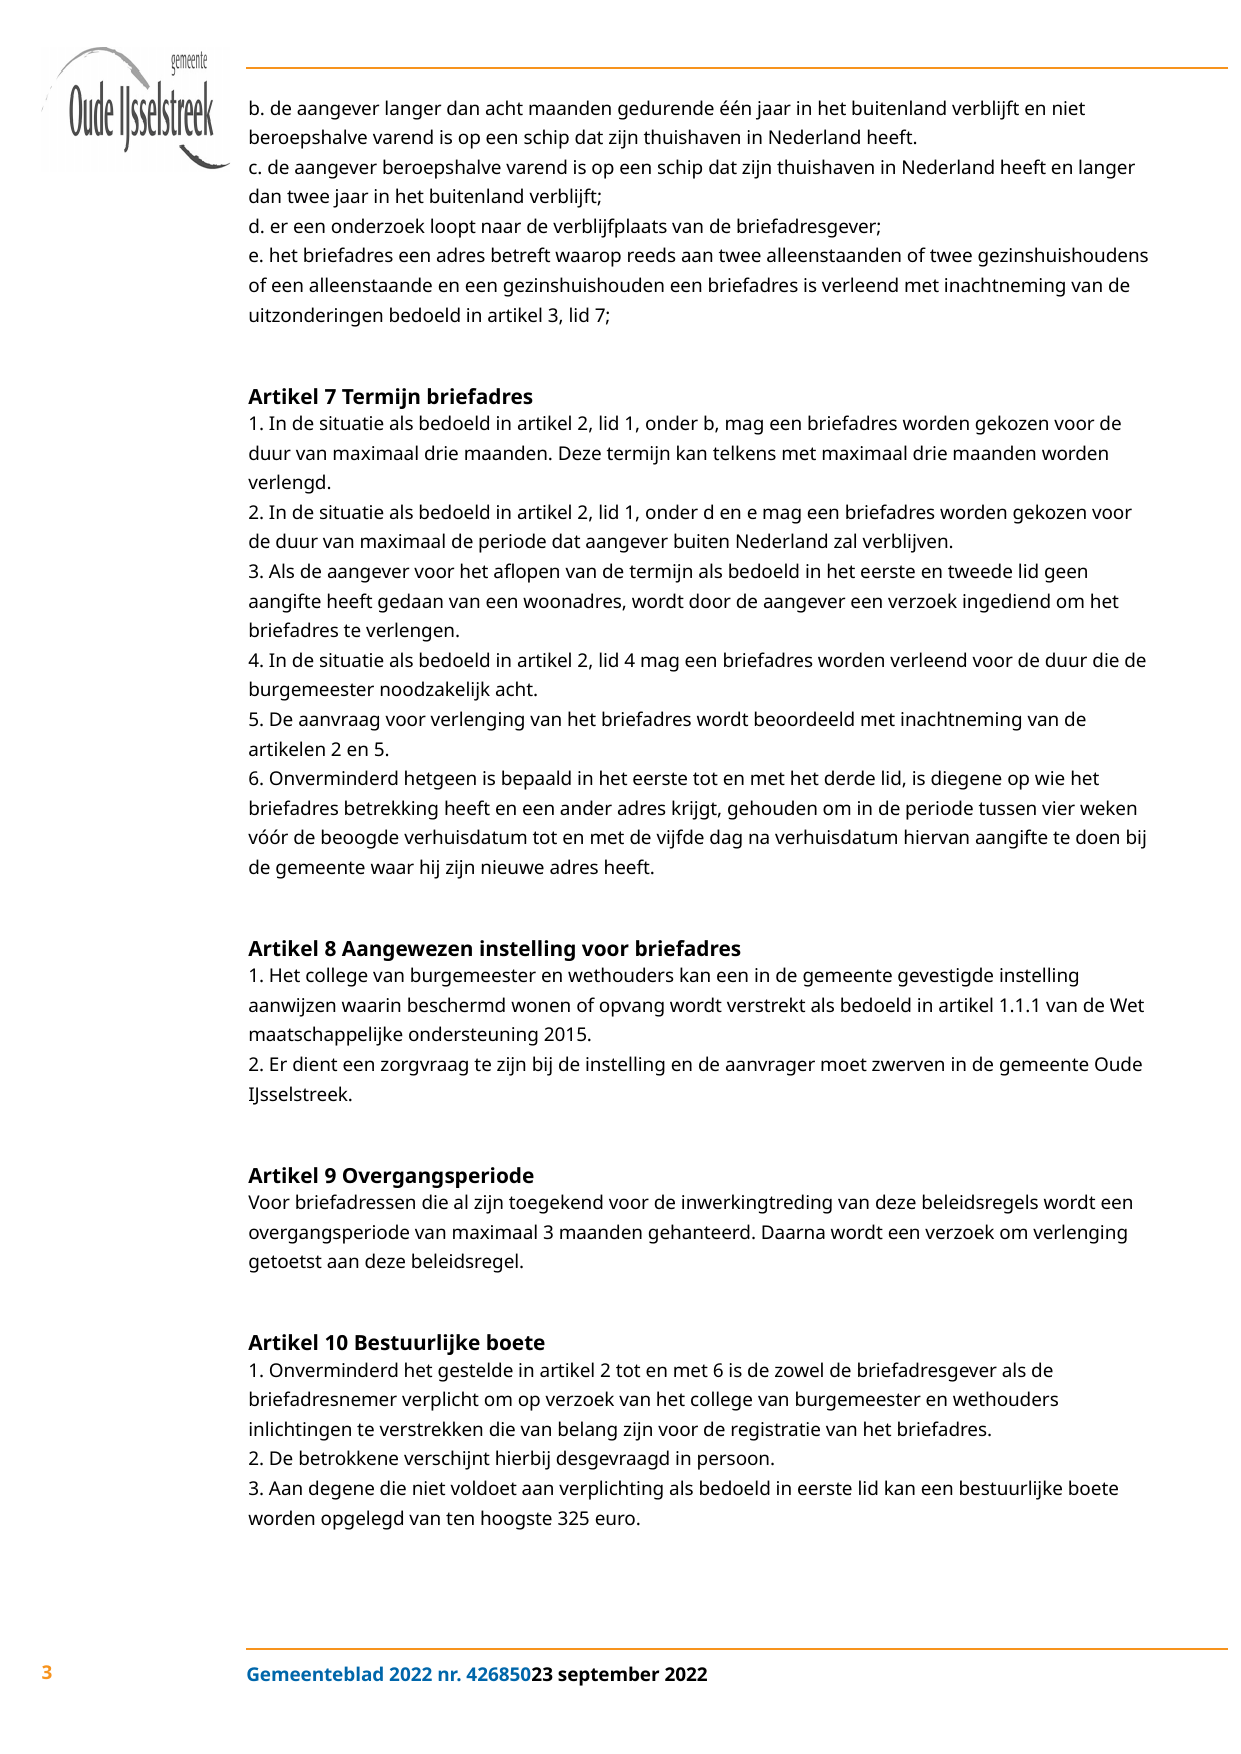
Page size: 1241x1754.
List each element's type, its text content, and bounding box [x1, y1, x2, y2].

text 1. Onverminderd het gestelde in artikel 2 tot en met 6 is de zowel de briefadresgever als de briefadresnemer verplicht om op verzoek van het college van burgemeester en wethouders inlichtingen te verstrekken die van belang zijn voor de registratie van het briefadres. [248, 1357, 1152, 1442]
text 2. Er dient een zorgvraag te zijn bij de instelling en de aanvrager moet zwerven in de gemeente Oude IJsselstreek. [248, 1051, 1152, 1107]
text 4. In de situatie als bedoeld in artikel 2, lid 4 mag een briefadres worden verleend voor de duur die de burgemeester noodzakelijk acht. [248, 647, 1152, 702]
text Voor briefadressen die al zijn toegekend voor de inwerkingtreding van deze beleidsregels wordt een overgangsperiode van maximaal 3 maanden gehanteerd. Daarna wordt een verzoek om verlenging getoetst aan deze beleidsregel. [248, 1189, 1152, 1274]
text b. de aangever langer dan acht maanden gedurende één jaar in het buitenland verblijft en niet beroepshalve varend is op een schip dat zijn thuishaven in Nederland heeft. [248, 95, 1152, 150]
text 2. In de situatie als bedoeld in artikel 2, lid 1, onder d en e mag een briefadres worden gekozen voor de duur van maximaal de periode dat aangever buiten Nederland zal verblijven. [248, 499, 1152, 554]
picture [41, 47, 231, 172]
text 1. In de situatie als bedoeld in artikel 2, lid 1, onder b, mag een briefadres worden gekozen voor de duur van maximaal drie maanden. Deze termijn kan telkens met maximaal drie maanden worden verlengd. [248, 410, 1152, 495]
text Artikel 9 Overgangsperiode [248, 1161, 1152, 1189]
text Artikel 10 Bestuurlijke boete [248, 1328, 1152, 1357]
text Artikel 8 Aangewezen instelling voor briefadres [248, 934, 1152, 962]
text c. de aangever beroepshalve varend is op een schip dat zijn thuishaven in Nederland heeft en langer dan twee jaar in het buitenland verblijft; [248, 154, 1152, 209]
text d. er een onderzoek loopt naar de verblijfplaats van de briefadresgever; [248, 213, 1152, 239]
text e. het briefadres een adres betreft waarop reeds aan twee alleenstaanden of twee gezinshuishoudens of een alleenstaande en een gezinshuishouden een briefadres is verleend met inachtneming van de uitzonderingen bedoeld in artikel 3, lid 7; [248, 243, 1152, 328]
text 5. De aanvraag voor verlenging van het briefadres wordt beoordeeld met inachtneming van de artikelen 2 en 5. [248, 706, 1152, 761]
text 6. Onverminderd hetgeen is bepaald in het eerste tot en met het derde lid, is diegene op wie het briefadres betrekking heeft en een ander adres krijgt, gehouden om in de periode tussen vier weken vóór de beoogde verhuisdatum tot en met de vijfde dag na verhuisdatum hiervan aangifte te doen bij de gemeente waar hij zijn nieuwe adres heeft. [248, 765, 1152, 880]
text Artikel 7 Termijn briefadres [248, 382, 1152, 410]
text 3. Als de aangever voor het aflopen van de termijn als bedoeld in het eerste en tweede lid geen aangifte heeft gedaan van een woonadres, wordt door de aangever een verzoek ingediend om het briefadres te verlengen. [248, 558, 1152, 643]
text 3. Aan degene die niet voldoet aan verplichting als bedoeld in eerste lid kan een bestuurlijke boete worden opgelegd van ten hoogste 325 euro. [248, 1475, 1152, 1531]
text 1. Het college van burgemeester en wethouders kan een in de gemeente gevestigde instelling aanwijzen waarin beschermd wonen of opvang wordt verstrekt als bedoeld in artikel 1.1.1 van de Wet maatschappelijke ondersteuning 2015. [248, 962, 1152, 1047]
text 2. De betrokkene verschijnt hierbij desgevraagd in persoon. [248, 1446, 1152, 1471]
